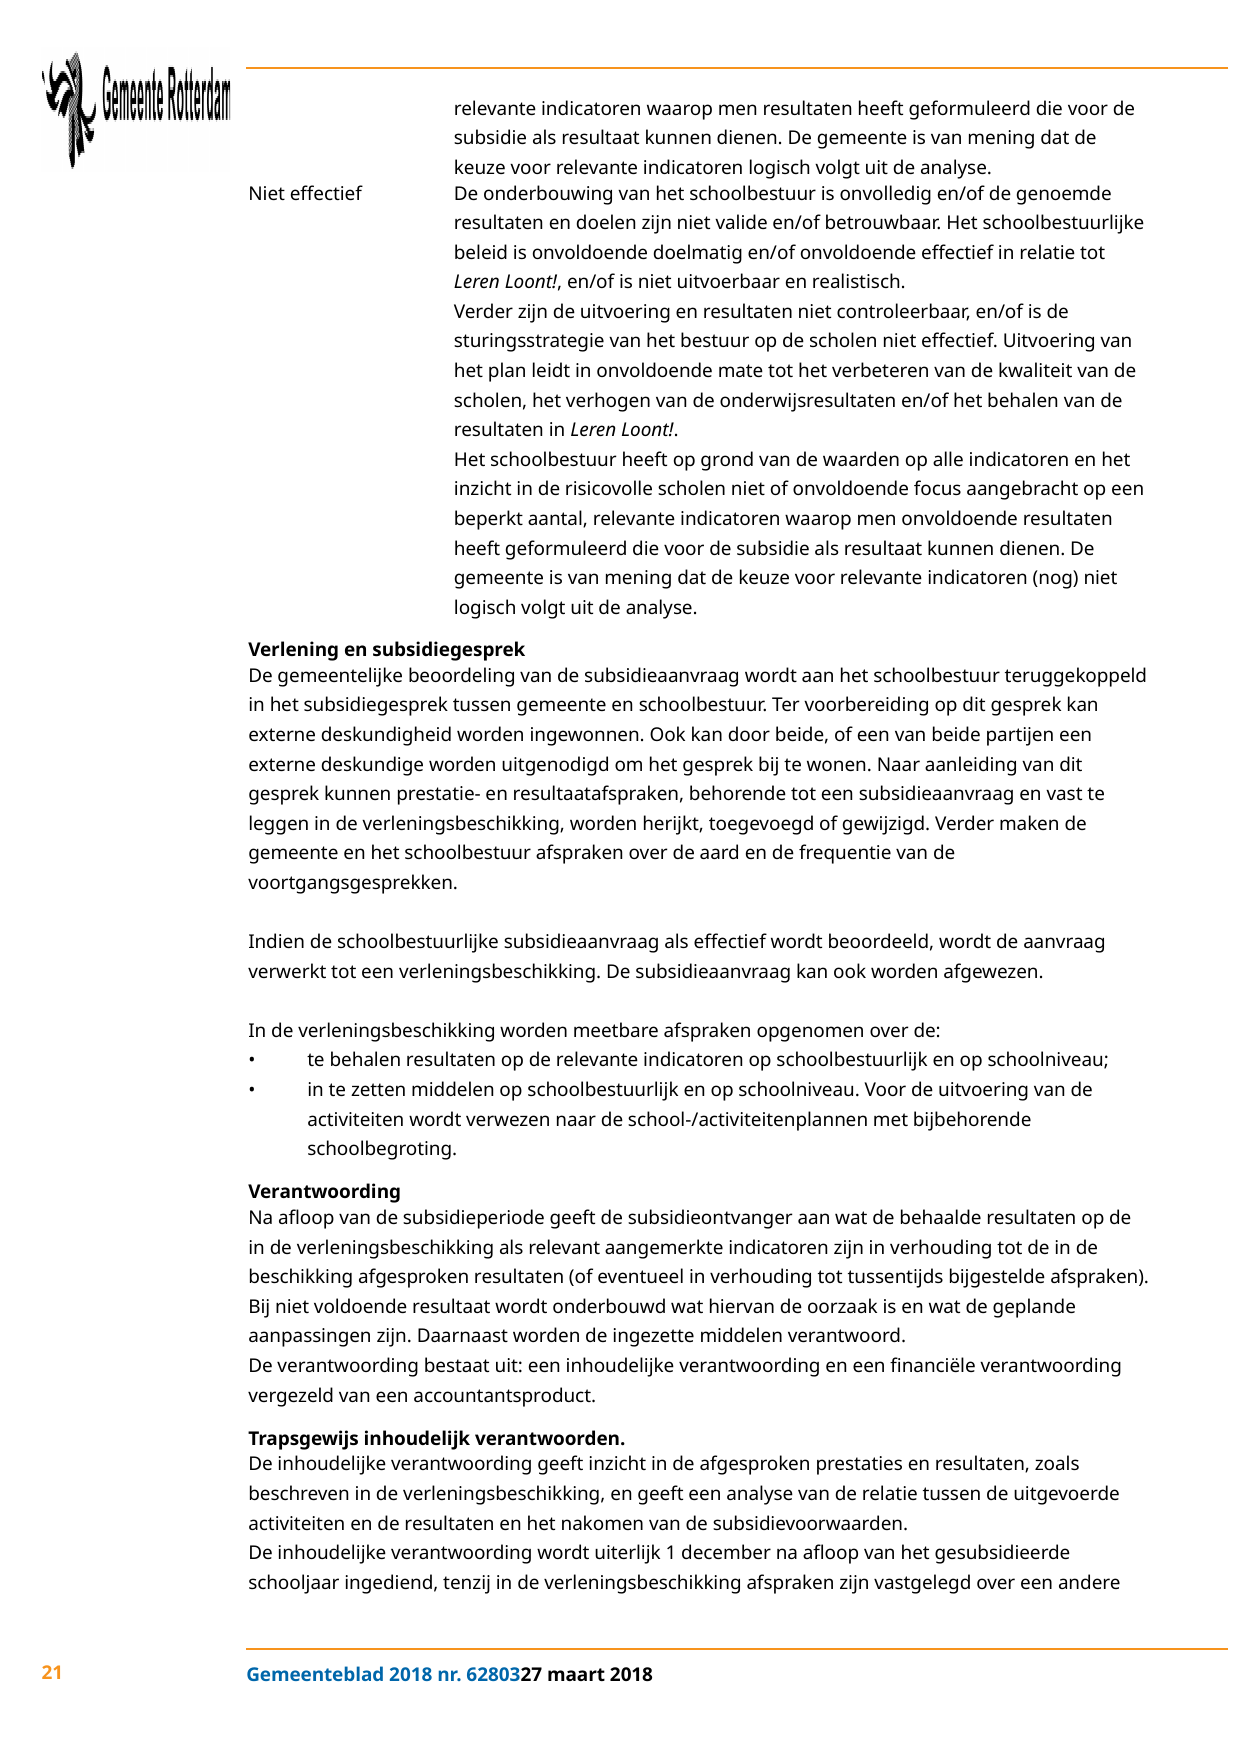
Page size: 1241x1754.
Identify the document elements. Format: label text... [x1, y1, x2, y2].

picture [41, 47, 231, 172]
text De verantwoording bestaat uit: een inhoudelijke verantwoording en een financiële verantwoording vergezeld van een accountantsproduct. [248, 1352, 1152, 1407]
table_cell relevante indicatoren waarop men resultaten heeft geformuleerd die voor de subsidie als resultaat kunnen dienen. De gemeente is van mening dat de keuze voor relevante indicatoren logisch volgt uit de analyse. [454, 95, 1152, 180]
text Indien de schoolbestuurlijke subsidieaanvraag als effectief wordt beoordeeld, wordt de aanvraag verwerkt tot een verleningsbeschikking. De subsidieaanvraag kan ook worden afgewezen. [248, 928, 1152, 984]
table_cell Niet effectief [248, 180, 454, 619]
text In de verleningsbeschikking worden meetbare afspraken opgenomen over de: [248, 1017, 1152, 1043]
text De inhoudelijke verantwoording wordt uiterlijk 1 december na afloop van het gesubsidieerde schooljaar ingediend, tenzij in de verleningsbeschikking afspraken zijn vastgelegd over een andere [248, 1539, 1152, 1595]
text Trapsgewijs inhoudelijk verantwoorden. [248, 1425, 1152, 1451]
text De gemeentelijke beoordeling van de subsidieaanvraag wordt aan het schoolbestuur teruggekoppeld in het subsidiegesprek tussen gemeente en schoolbestuur. Ter voorbereiding op dit gesprek kan externe deskundigheid worden ingewonnen. Ook kan door beide, of een van beide partijen een externe deskundige worden uitgenodigd om het gesprek bij te wonen. Naar aanleiding van dit gesprek kunnen prestatie- en resultaatafspraken, behorende tot een subsidieaanvraag en vast te leggen in de verleningsbeschikking, worden herijkt, toegevoegd of gewijzigd. Verder maken de gemeente en het schoolbestuur afspraken over de aard en de frequentie van de voortgangsgesprekken. [248, 662, 1152, 895]
text Verlening en subsidiegesprek [248, 636, 1152, 662]
text De inhoudelijke verantwoording geeft inzicht in de afgesproken prestaties en resultaten, zoals beschreven in de verleningsbeschikking, en geeft een analyse van de relatie tussen de uitgevoerde activiteiten en de resultaten en het nakomen van de subsidievoorwaarden. [248, 1451, 1152, 1536]
table_cell [248, 95, 454, 180]
list te behalen resultaten op de relevante indicatoren op schoolbestuurlijk en op schoolniveau; [248, 1047, 1152, 1072]
text Verantwoording [248, 1178, 1152, 1204]
list in te zetten middelen op schoolbestuurlijk en op schoolniveau. Voor de uitvoering van de activiteiten wordt verwezen naar de school-/activiteitenplannen met bijbehorende schoolbegroting. [248, 1076, 1152, 1161]
text Na afloop van de subsidieperiode geeft de subsidieontvanger aan wat de behaalde resultaten op de in de verleningsbeschikking als relevant aangemerkte indicatoren zijn in verhouding tot de in de beschikking afgesproken resultaten (of eventueel in verhouding tot tussentijds bijgestelde afspraken). Bij niet voldoende resultaat wordt onderbouwd wat hiervan de oorzaak is en wat de geplande aanpassingen zijn. Daarnaast worden de ingezette middelen verantwoord. [248, 1204, 1152, 1348]
table_cell De onderbouwing van het schoolbestuur is onvolledig en/of de genoemde resultaten en doelen zijn niet valide en/of betrouwbaar. Het schoolbestuurlijke beleid is onvoldoende doelmatig en/of onvoldoende effectief in relatie tot Leren Loont!, en/of is niet uitvoerbaar en realistisch. Verder zijn de uitvoering en resultaten niet controleerbaar, en/of is de sturingsstrategie van het bestuur op de scholen niet effectief. Uitvoering van het plan leidt in onvoldoende mate tot het verbeteren van de kwaliteit van de scholen, het verhogen van de onderwijsresultaten en/of het behalen van de resultaten in Leren Loont!. Het schoolbestuur heeft op grond van de waarden op alle indicatoren en het inzicht in de risicovolle scholen niet of onvoldoende focus aangebracht op een beperkt aantal, relevante indicatoren waarop men onvoldoende resultaten heeft geformuleerd die voor de subsidie als resultaat kunnen dienen. De gemeente is van mening dat de keuze voor relevante indicatoren (nog) niet logisch volgt uit de analyse. [454, 180, 1152, 619]
